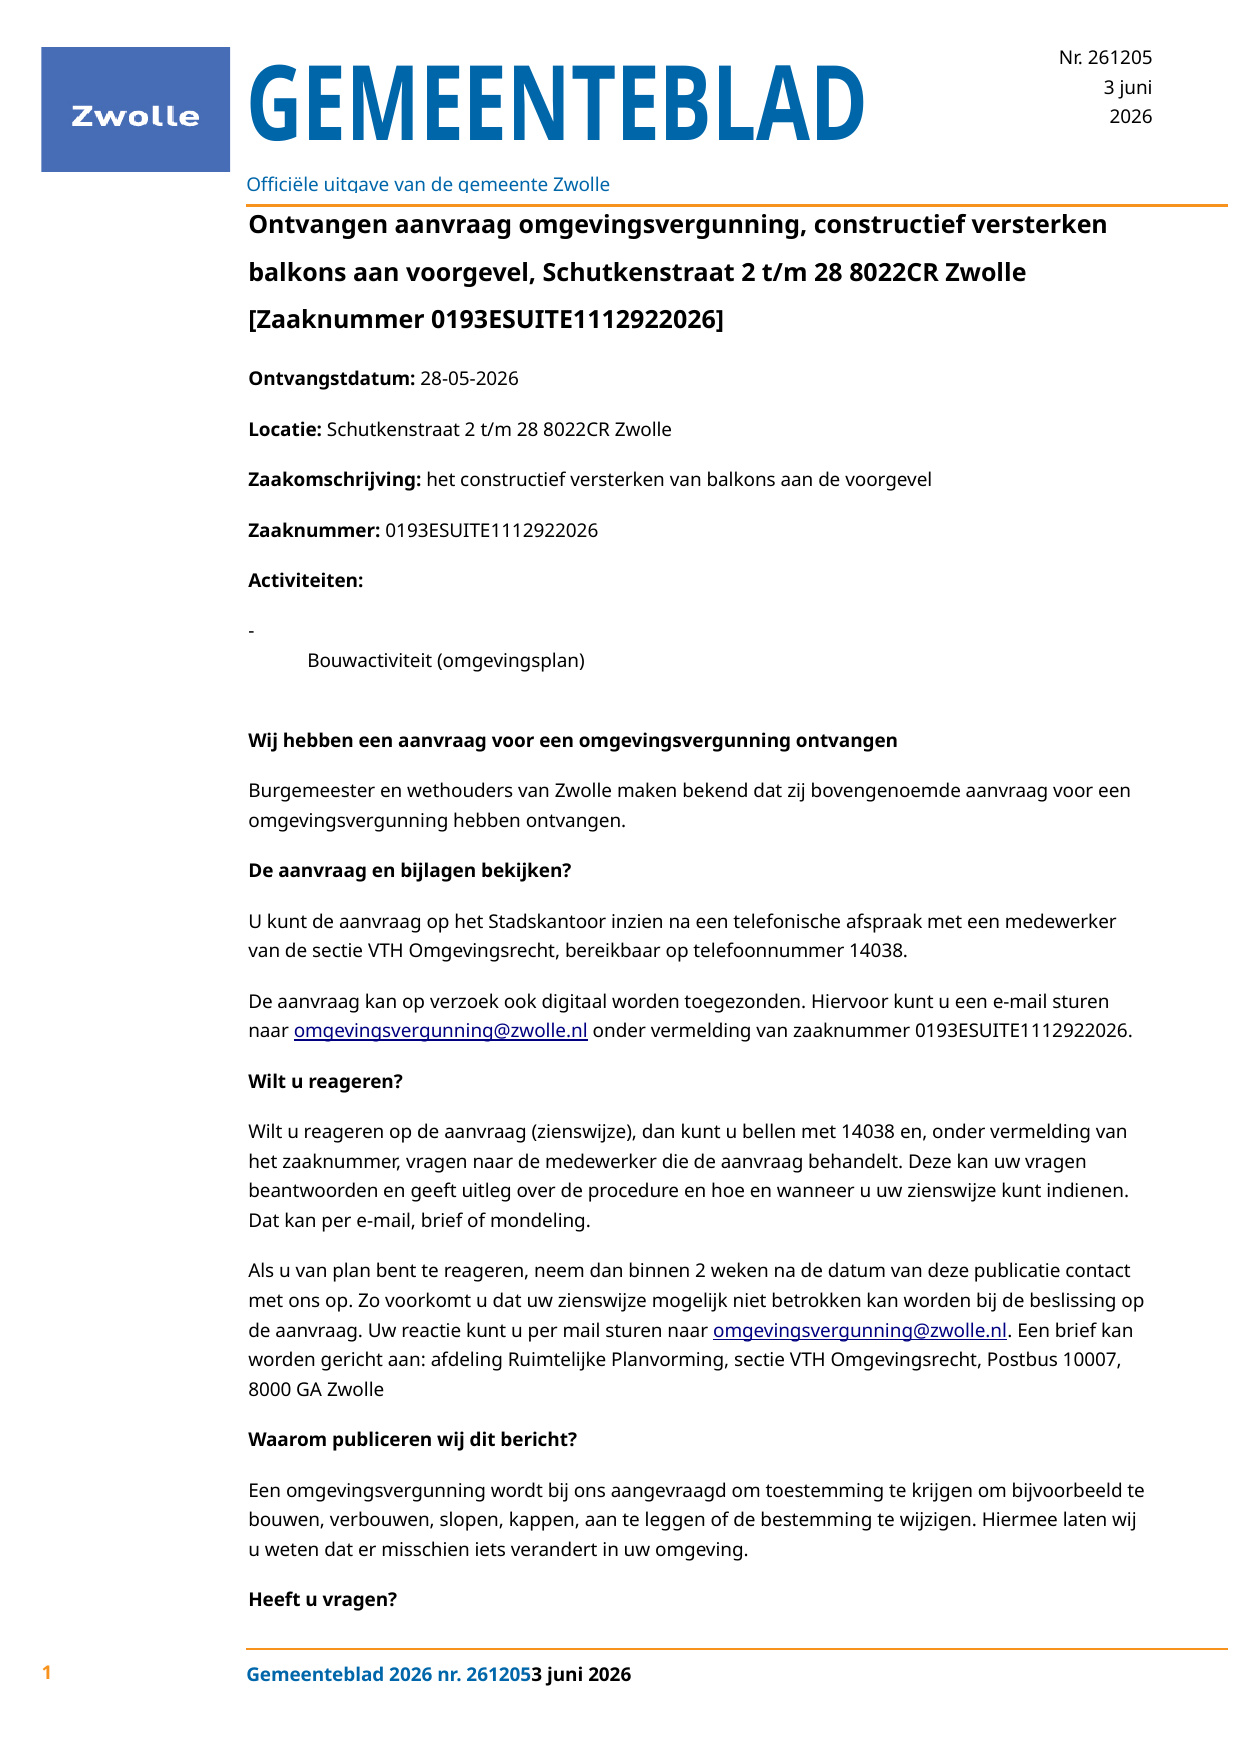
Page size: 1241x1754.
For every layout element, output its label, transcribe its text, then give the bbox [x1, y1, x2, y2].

text Wilt u reageren op de aanvraag (zienswijze), dan kunt u bellen met 14038 en, onder vermelding van het zaaknummer, vragen naar de medewerker die de aanvraag behandelt. Deze kan uw vragen beantwoorden en geeft uitleg over de procedure en hoe en wanneer u uw zienswijze kunt indienen. Dat kan per e-mail, brief of mondeling. [248, 1118, 1152, 1233]
picture [41, 47, 231, 172]
text De aanvraag kan op verzoek ook digitaal worden toegezonden. Hiervoor kunt u een e-mail sturen naar omgevingsvergunning@zwolle.nl onder vermelding van zaaknummer 0193ESUITE1112922026. [248, 988, 1152, 1043]
text U kunt de aanvraag op het Stadskantoor inzien na een telefonische afspraak met een medewerker van de sectie VTH Omgevingsrecht, bereikbaar op telefoonnummer 14038. [248, 908, 1152, 963]
text Burgemeester en wethouders van Zwolle maken bekend dat zij bovengenoemde aanvraag voor een omgevingsvergunning hebben ontvangen. [248, 778, 1152, 833]
text Wij hebben een aanvraag voor een omgevingsvergunning ontvangen [248, 727, 1152, 753]
text Wilt u reageren? [248, 1068, 1152, 1094]
text Als u van plan bent te reageren, neem dan binnen 2 weken na de datum van deze publicatie contact met ons op. Zo voorkomt u dat uw zienswijze mogelijk niet betrokken kan worden bij de beslissing op de aanvraag. Uw reactie kunt u per mail sturen naar omgevingsvergunning@zwolle.nl. Een brief kan worden gericht aan: afdeling Ruimtelijke Planvorming, sectie VTH Omgevingsrecht, Postbus 10007, 8000 GA Zwolle [248, 1258, 1152, 1402]
text Ontvangstdatum: 28-05-2026 [248, 366, 1152, 391]
text Zaakomschrijving: het constructief versterken van balkons aan de voorgevel [248, 466, 1152, 492]
text Locatie: Schutkenstraat 2 t/m 28 8022CR Zwolle [248, 416, 1152, 442]
text Zaaknummer: 0193ESUITE1112922026 [248, 517, 1152, 542]
text Ontvangen aanvraag omgevingsvergunning, constructief versterken balkons aan voorgevel, Schutkenstraat 2 t/m 28 8022CR Zwolle [Zaaknummer 0193ESUITE1112922026] [248, 207, 1152, 336]
text Een omgevingsvergunning wordt bij ons aangevraagd om toestemming te krijgen om bijvoorbeeld te bouwen, verbouwen, slopen, kappen, aan te leggen of de bestemming te wijzigen. Hiermee laten wij u weten dat er misschien iets verandert in uw omgeving. [248, 1477, 1152, 1562]
text Waarom publiceren wij dit bericht? [248, 1426, 1152, 1452]
text De aanvraag en bijlagen bekijken? [248, 858, 1152, 883]
text Heeft u vragen? [248, 1586, 1152, 1612]
text Activiteiten: [248, 567, 1152, 593]
list Bouwactiviteit (omgevingsplan) [248, 647, 1152, 673]
